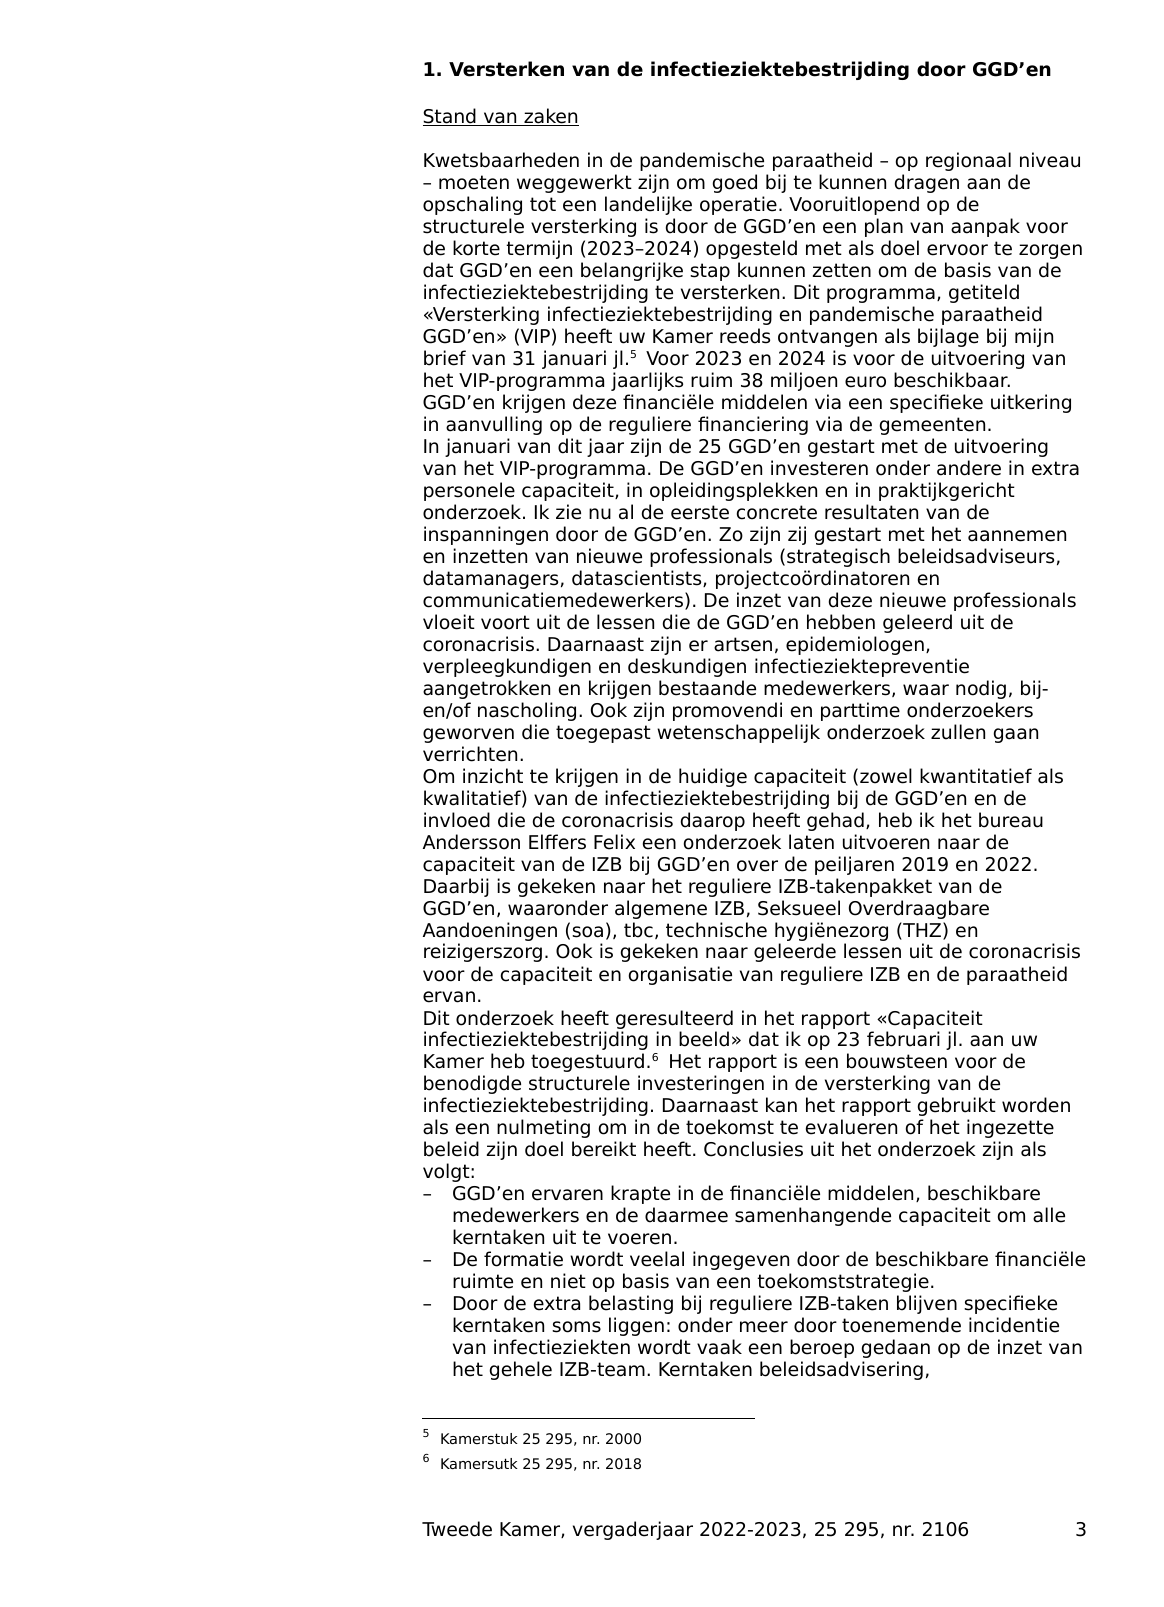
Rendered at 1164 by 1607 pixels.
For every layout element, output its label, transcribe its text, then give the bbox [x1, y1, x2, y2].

text In januari van dit jaar zijn de 25 GGD’en gestart met de uitvoering van het VIP-programma. De GGD’en investeren onder andere in extra personele capaciteit, in opleidingsplekken en in praktijkgericht onderzoek. Ik zie nu al de eerste concrete resultaten van de inspanningen door de GGD’en. Zo zijn zij gestart met het aannemen en inzetten van nieuwe professionals (strategisch beleidsadviseurs, datamanagers, datascientists, projectcoördinatoren en communicatiemedewerkers). De inzet van deze nieuwe professionals vloeit voort uit de lessen die de GGD’en hebben geleerd uit de coronacrisis. Daarnaast zijn er artsen, epidemiologen, verpleegkundigen en deskundigen infectieziektepreventie aangetrokken en krijgen bestaande medewerkers, waar nodig, bij- en/of nascholing. Ook zijn promovendi en parttime onderzoekers geworven die toegepast wetenschappelijk onderzoek zullen gaan verrichten. [422, 436, 1087, 766]
text – GGD’en ervaren krapte in de financiële middelen, beschikbare medewerkers en de daarmee samenhangende capaciteit om alle kerntaken uit te voeren. [422, 1183, 1087, 1249]
text Dit onderzoek heeft geresulteerd in het rapport «Capaciteit infectieziektebestrijding in beeld» dat ik op 23 februari jl. aan uw Kamer heb toegestuurd. Het rapport is een bouwsteen voor de benodigde structurele investeringen in de versterking van de infectieziektebestrijding. Daarnaast kan het rapport gebruikt worden als een nulmeting om in de toekomst te evalueren of het ingezette beleid zijn doel bereikt heeft. Conclusies uit het onderzoek zijn als volgt: [422, 1007, 1087, 1183]
subtitle 1. Versterken van de infectieziektebestrijding door GGD’en [422, 59, 1087, 81]
text – Door de extra belasting bij reguliere IZB-taken blijven specifieke kerntaken soms liggen: onder meer door toenemende incidentie van infectieziekten wordt vaak een beroep gedaan op de inzet van het gehele IZB-team. Kerntaken beleidsadvisering, [422, 1293, 1087, 1381]
text Kamerstuk 25 295, nr. 2000 [422, 1427, 1087, 1449]
text – De formatie wordt veelal ingegeven door de beschikbare financiële ruimte en niet op basis van een toekomststrategie. [422, 1249, 1087, 1293]
text Kamersutk 25 295, nr. 2018 [422, 1452, 1087, 1474]
subtitle Stand van zaken [422, 106, 1087, 128]
text Kwetsbaarheden in de pandemische paraatheid – op regionaal niveau – moeten weggewerkt zijn om goed bij te kunnen dragen aan de opschaling tot een landelijke operatie. Vooruitlopend op de structurele versterking is door de GGD’en een plan van aanpak voor de korte termijn (2023–2024) opgesteld met als doel ervoor te zorgen dat GGD’en een belangrijke stap kunnen zetten om de basis van de infectieziektebestrijding te versterken. Dit programma, getiteld «Versterking infectieziektebestrijding en pandemische paraatheid GGD’en» (VIP) heeft uw Kamer reeds ontvangen als bijlage bij mijn brief van 31 januari jl. Voor 2023 en 2024 is voor de uitvoering van het VIP-programma jaarlijks ruim 38 miljoen euro beschikbaar. GGD’en krijgen deze financiële middelen via een specifieke uitkering in aanvulling op de reguliere financiering via de gemeenten. [422, 150, 1087, 436]
text Om inzicht te krijgen in de huidige capaciteit (zowel kwantitatief als kwalitatief) van de infectieziektebestrijding bij de GGD’en en de invloed die de coronacrisis daarop heeft gehad, heb ik het bureau Andersson Elffers Felix een onderzoek laten uitvoeren naar de capaciteit van de IZB bij GGD’en over de peiljaren 2019 en 2022. Daarbij is gekeken naar het reguliere IZB-takenpakket van de GGD’en, waaronder algemene IZB, Seksueel Overdraagbare Aandoeningen (soa), tbc, technische hygiënezorg (THZ) en reizigerszorg. Ook is gekeken naar geleerde lessen uit de coronacrisis voor de capaciteit en organisatie van reguliere IZB en de paraatheid ervan. [422, 766, 1087, 1007]
